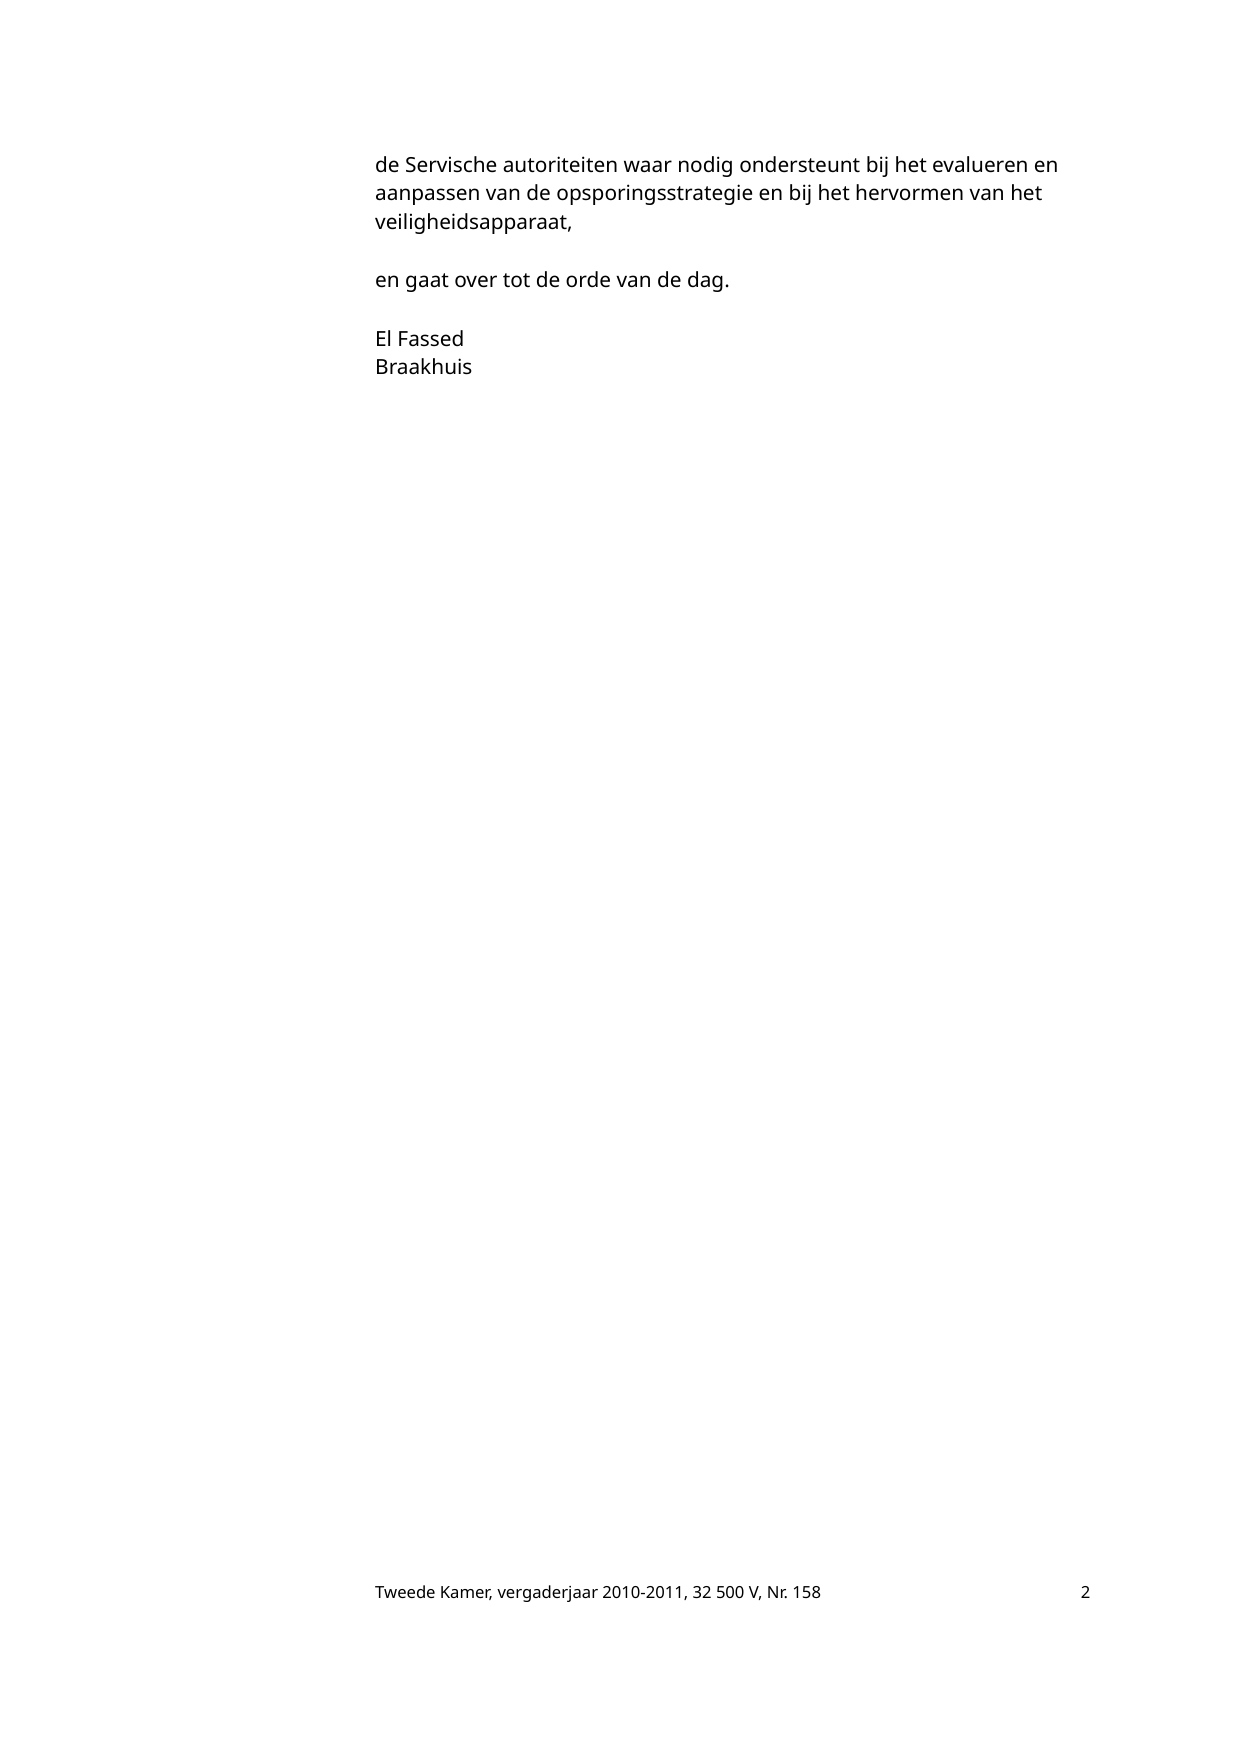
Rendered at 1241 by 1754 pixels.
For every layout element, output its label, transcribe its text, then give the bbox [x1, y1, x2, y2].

text en gaat over tot de orde van de dag. [375, 265, 1090, 294]
text Braakhuis [375, 352, 1090, 381]
text de Servische autoriteiten waar nodig ondersteunt bij het evalueren en aanpassen van de opsporingsstrategie en bij het hervormen van het veiligheidsapparaat, [375, 150, 1090, 235]
text El Fassed [375, 324, 1090, 352]
